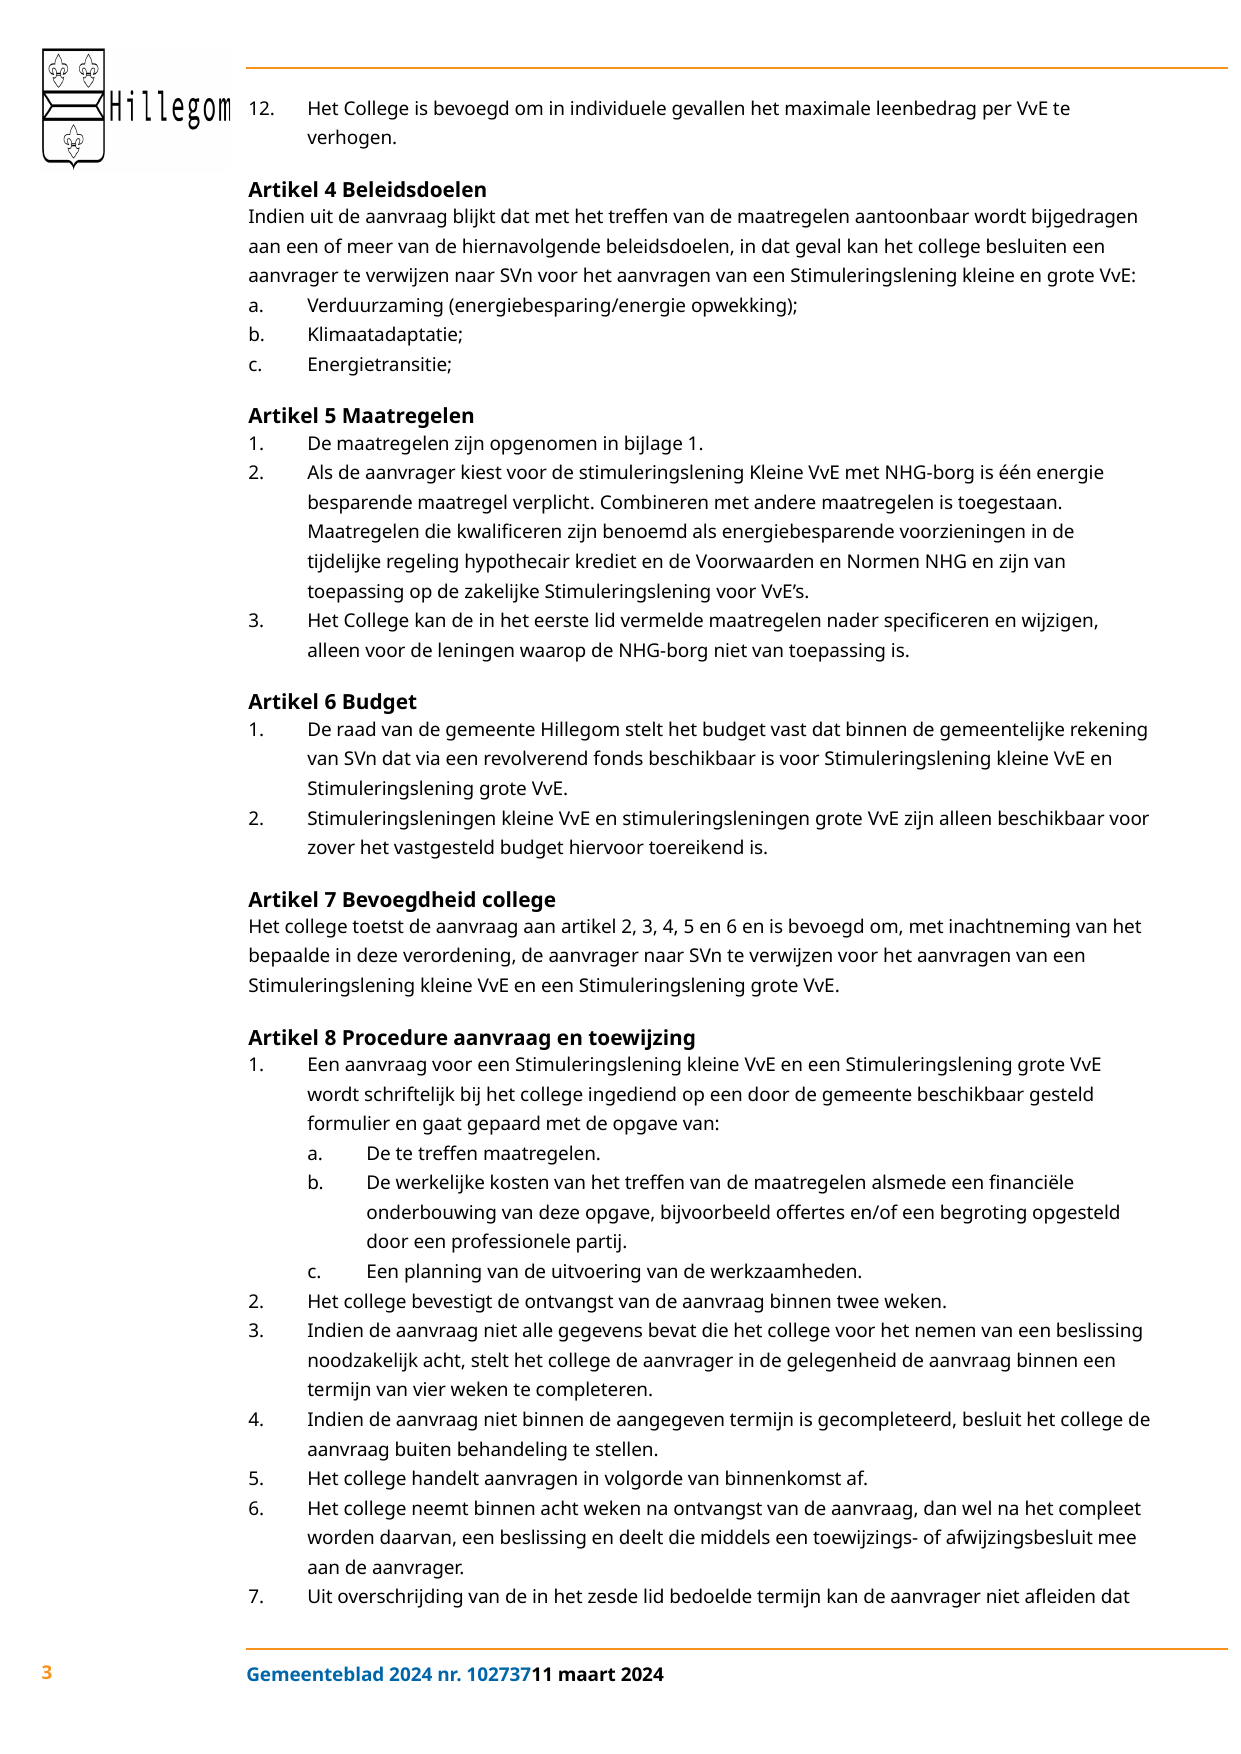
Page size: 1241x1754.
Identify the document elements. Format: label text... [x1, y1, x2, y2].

text Het college toetst de aanvraag aan artikel 2, 3, 4, 5 en 6 en is bevoegd om, met inachtneming van het bepaalde in deze verordening, de aanvrager naar SVn te verwijzen voor het aanvragen van een Stimuleringslening kleine VvE en een Stimuleringslening grote VvE. [248, 913, 1152, 998]
list Een planning van de uitvoering van de werkzaamheden. [307, 1258, 1152, 1284]
list Het College is bevoegd om in individuele gevallen het maximale leenbedrag per VvE te verhogen. [248, 95, 1152, 150]
text Artikel 7 Bevoegdheid college [248, 885, 1152, 913]
list Energietransitie; [248, 351, 1152, 377]
text Indien uit de aanvraag blijkt dat met het treffen van de maatregelen aantoonbaar wordt bijgedragen aan een of meer van de hiernavolgende beleidsdoelen, in dat geval kan het college besluiten een aanvrager te verwijzen naar SVn voor het aanvragen van een Stimuleringslening kleine en grote VvE: [248, 203, 1152, 288]
list Klimaatadaptatie; [248, 322, 1152, 347]
list Het college neemt binnen acht weken na ontvangst van de aanvraag, dan wel na het compleet worden daarvan, een beslissing en deelt die middels een toewijzings- of afwijzingsbesluit mee aan de aanvrager. [248, 1495, 1152, 1580]
list Het college bevestigt de ontvangst van de aanvraag binnen twee weken. [248, 1288, 1152, 1313]
picture [41, 47, 231, 172]
list Indien de aanvraag niet alle gegevens bevat die het college voor het nemen van een beslissing noodzakelijk acht, stelt het college de aanvrager in de gelegenheid de aanvraag binnen een termijn van vier weken te completeren. [248, 1317, 1152, 1402]
list Het College kan de in het eerste lid vermelde maatregelen nader specificeren en wijzigen, alleen voor de leningen waarop de NHG-borg niet van toepassing is. [248, 607, 1152, 663]
text Artikel 6 Budget [248, 687, 1152, 716]
list De maatregelen zijn opgenomen in bijlage 1. [248, 430, 1152, 456]
list Indien de aanvraag niet binnen de aangegeven termijn is gecompleteerd, besluit het college de aanvraag buiten behandeling te stellen. [248, 1406, 1152, 1461]
text Artikel 5 Maatregelen [248, 402, 1152, 430]
list Verduurzaming (energiebesparing/energie opwekking); [248, 292, 1152, 318]
text Artikel 4 Beleidsdoelen [248, 175, 1152, 203]
list Uit overschrijding van de in het zesde lid bedoelde termijn kan de aanvrager niet afleiden dat [248, 1584, 1152, 1609]
list De te treffen maatregelen. [307, 1140, 1152, 1166]
list De werkelijke kosten van het treffen van de maatregelen alsmede een financiële onderbouwing van deze opgave, bijvoorbeeld offertes en/of een begroting opgesteld door een professionele partij. [307, 1169, 1152, 1254]
list Als de aanvrager kiest voor de stimuleringslening Kleine VvE met NHG-borg is één energie besparende maatregel verplicht. Combineren met andere maatregelen is toegestaan. Maatregelen die kwalificeren zijn benoemd als energiebesparende voorzieningen in de tijdelijke regeling hypothecair krediet en de Voorwaarden en Normen NHG en zijn van toepassing op de zakelijke Stimuleringslening voor VvE’s. [248, 459, 1152, 604]
list Het college handelt aanvragen in volgorde van binnenkomst af. [248, 1465, 1152, 1491]
list Een aanvraag voor een Stimuleringslening kleine VvE en een Stimuleringslening grote VvE wordt schriftelijk bij het college ingediend op een door de gemeente beschikbaar gesteld formulier en gaat gepaard met de opgave van: [248, 1051, 1152, 1136]
text Artikel 8 Procedure aanvraag en toewijzing [248, 1023, 1152, 1051]
list Stimuleringsleningen kleine VvE en stimuleringsleningen grote VvE zijn alleen beschikbaar voor zover het vastgesteld budget hiervoor toereikend is. [248, 805, 1152, 860]
list De raad van de gemeente Hillegom stelt het budget vast dat binnen de gemeentelijke rekening van SVn dat via een revolverend fonds beschikbaar is voor Stimuleringslening kleine VvE en Stimuleringslening grote VvE. [248, 716, 1152, 801]
